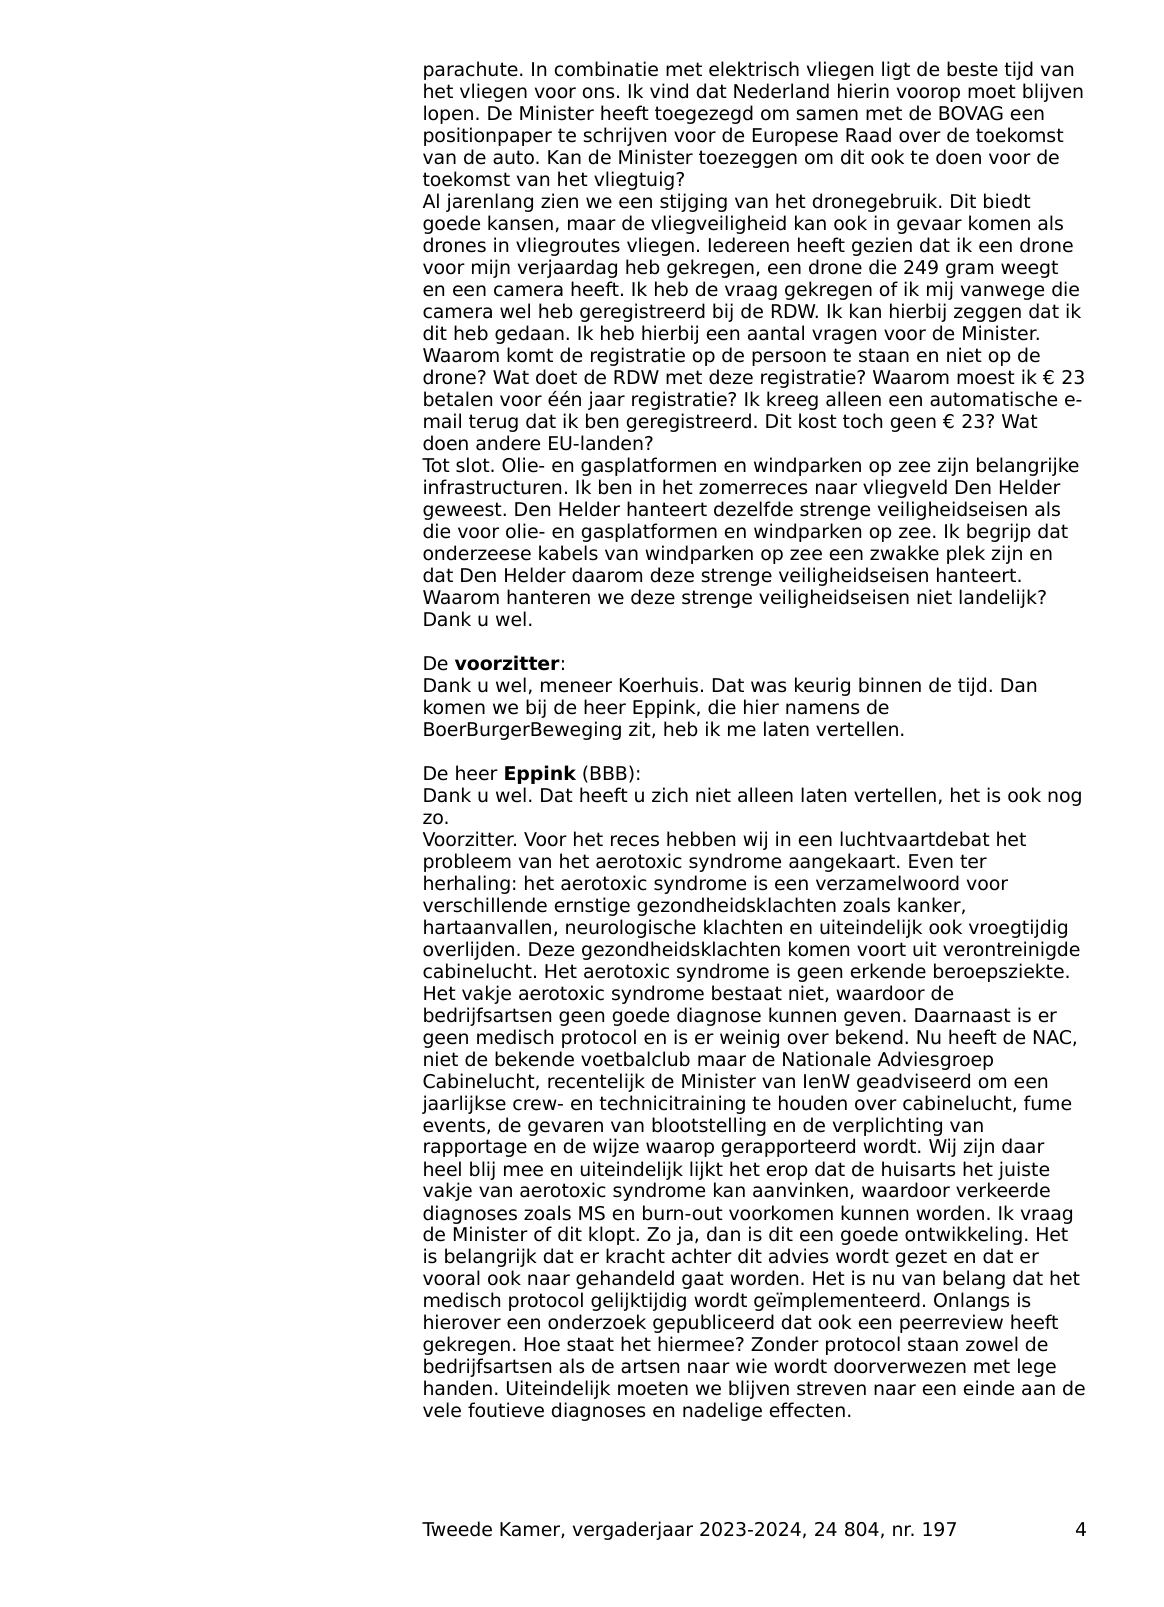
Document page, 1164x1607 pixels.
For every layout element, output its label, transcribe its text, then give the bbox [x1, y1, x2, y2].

text Dank u wel. [422, 608, 1087, 631]
text Dank u wel, meneer Koerhuis. Dat was keurig binnen de tijd. Dan komen we bij de heer Eppink, die hier namens de BoerBurgerBeweging zit, heb ik me laten vertellen. [422, 675, 1087, 741]
text Al jarenlang zien we een stijging van het dronegebruik. Dit biedt goede kansen, maar de vliegveiligheid kan ook in gevaar komen als drones in vliegroutes vliegen. Iedereen heeft gezien dat ik een drone voor mijn verjaardag heb gekregen, een drone die 249 gram weegt en een camera heeft. Ik heb de vraag gekregen of ik mij vanwege die camera wel heb geregistreerd bij de RDW. Ik kan hierbij zeggen dat ik dit heb gedaan. Ik heb hierbij een aantal vragen voor de Minister. Waarom komt de registratie op de persoon te staan en niet op de drone? Wat doet de RDW met deze registratie? Waarom moest ik € 23 betalen voor één jaar registratie? Ik kreeg alleen een automatische e-mail terug dat ik ben geregistreerd. Dit kost toch geen € 23? Wat doen andere EU-landen? [422, 191, 1087, 455]
text Dank u wel. Dat heeft u zich niet alleen laten vertellen, het is ook nog zo. [422, 785, 1087, 829]
text De heer Eppink (BBB): [422, 763, 1087, 785]
text De voorzitter: [422, 653, 1087, 675]
text Tot slot. Olie- en gasplatformen en windparken op zee zijn belangrijke infrastructuren. Ik ben in het zomerreces naar vliegveld Den Helder geweest. Den Helder hanteert dezelfde strenge veiligheidseisen als die voor olie- en gasplatformen en windparken op zee. Ik begrijp dat onderzeese kabels van windparken op zee een zwakke plek zijn en dat Den Helder daarom deze strenge veiligheidseisen hanteert. Waarom hanteren we deze strenge veiligheidseisen niet landelijk? [422, 455, 1087, 608]
text parachute. In combinatie met elektrisch vliegen ligt de beste tijd van het vliegen voor ons. Ik vind dat Nederland hierin voorop moet blijven lopen. De Minister heeft toegezegd om samen met de BOVAG een positionpaper te schrijven voor de Europese Raad over de toekomst van de auto. Kan de Minister toezeggen om dit ook te doen voor de toekomst van het vliegtuig? [422, 59, 1087, 191]
text Voorzitter. Voor het reces hebben wij in een luchtvaartdebat het probleem van het aerotoxic syndrome aangekaart. Even ter herhaling: het aerotoxic syndrome is een verzamelwoord voor verschillende ernstige gezondheidsklachten zoals kanker, hartaanvallen, neurologische klachten en uiteindelijk ook vroegtijdig overlijden. Deze gezondheidsklachten komen voort uit verontreinigde cabinelucht. Het aerotoxic syndrome is geen erkende beroepsziekte. Het vakje aerotoxic syndrome bestaat niet, waardoor de bedrijfsartsen geen goede diagnose kunnen geven. Daarnaast is er geen medisch protocol en is er weinig over bekend. Nu heeft de NAC, niet de bekende voetbalclub maar de Nationale Adviesgroep Cabinelucht, recentelijk de Minister van IenW geadviseerd om een jaarlijkse crew- en technicitraining te houden over cabinelucht, fume events, de gevaren van blootstelling en de verplichting van rapportage en de wijze waarop gerapporteerd wordt. Wij zijn daar heel blij mee en uiteindelijk lijkt het erop dat de huisarts het juiste vakje van aerotoxic syndrome kan aanvinken, waardoor verkeerde diagnoses zoals MS en burn-out voorkomen kunnen worden. Ik vraag de Minister of dit klopt. Zo ja, dan is dit een goede ontwikkeling. Het is belangrijk dat er kracht achter dit advies wordt gezet en dat er vooral ook naar gehandeld gaat worden. Het is nu van belang dat het medisch protocol gelijktijdig wordt geïmplementeerd. Onlangs is hierover een onderzoek gepubliceerd dat ook een peerreview heeft gekregen. Hoe staat het hiermee? Zonder protocol staan zowel de bedrijfsartsen als de artsen naar wie wordt doorverwezen met lege handen. Uiteindelijk moeten we blijven streven naar een einde aan de vele foutieve diagnoses en nadelige effecten. [422, 829, 1087, 1422]
